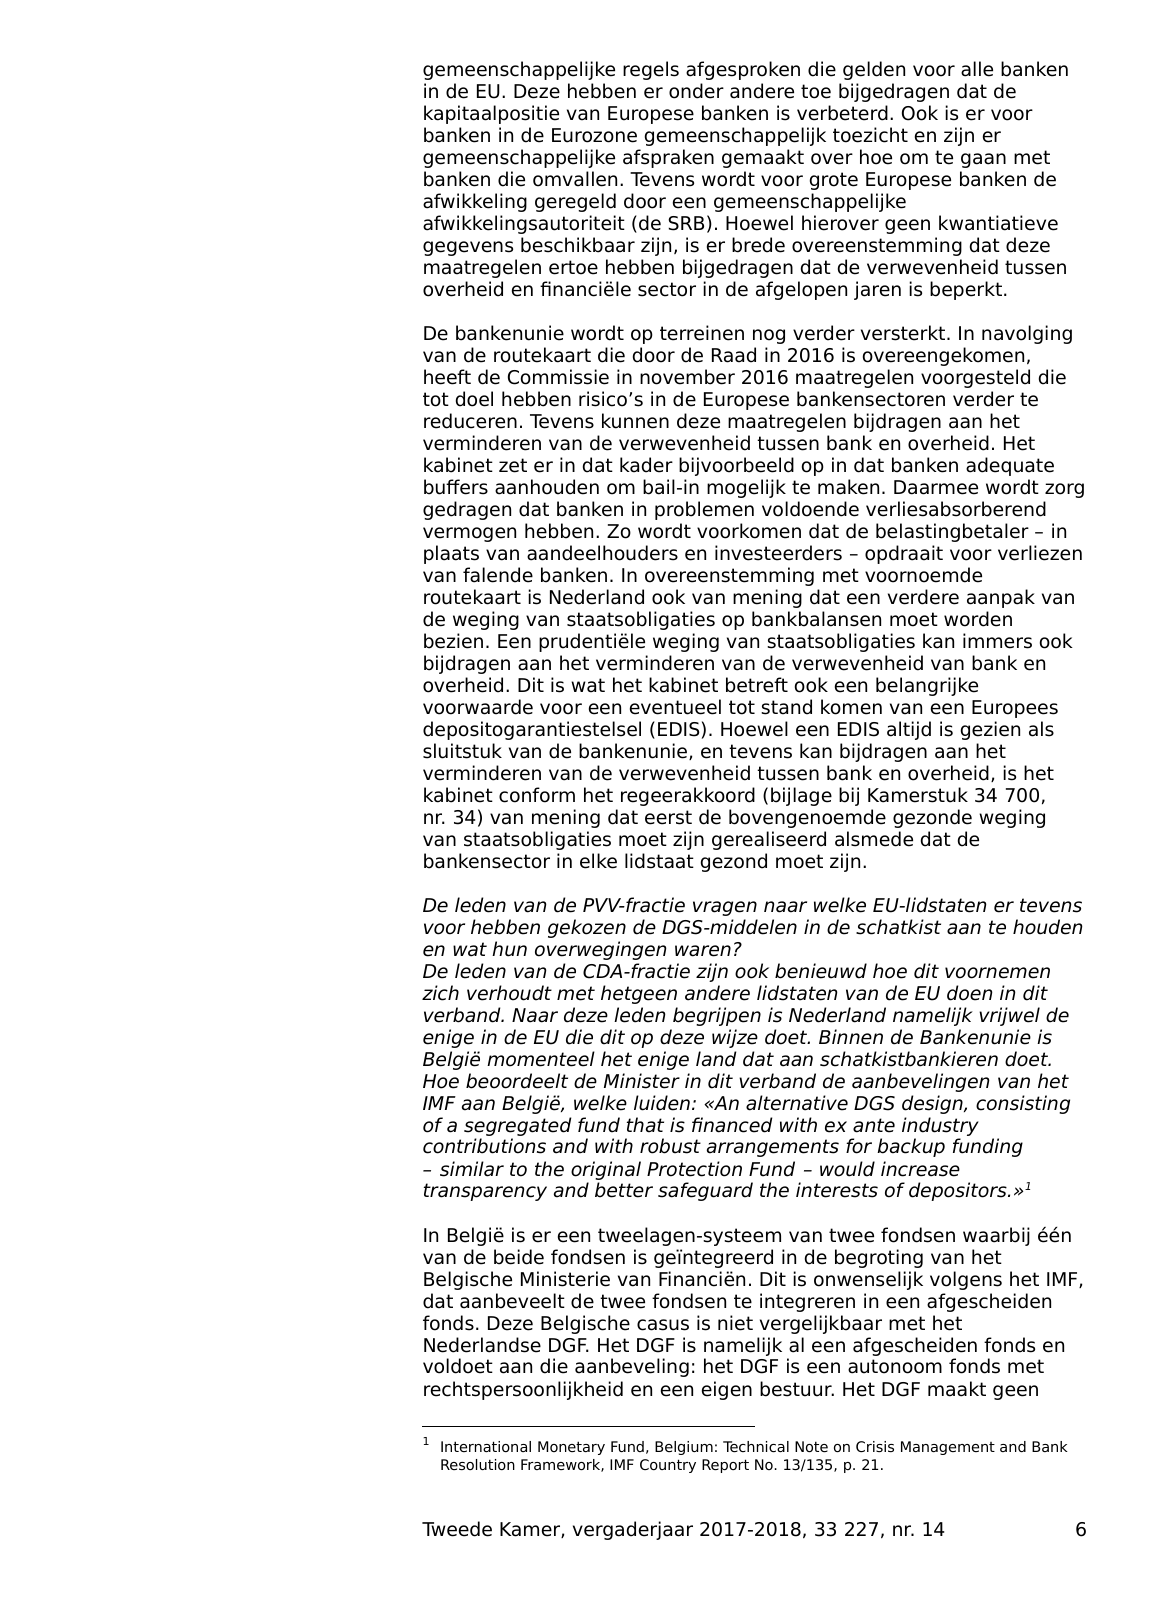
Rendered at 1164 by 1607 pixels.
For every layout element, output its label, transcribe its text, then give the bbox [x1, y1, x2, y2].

text International Monetary Fund, Belgium: Technical Note on Crisis Management and Bank Resolution Framework, IMF Country Report No. 13/135, p. 21. [422, 1435, 1087, 1474]
text gemeenschappelijke regels afgesproken die gelden voor alle banken in de EU. Deze hebben er onder andere toe bijgedragen dat de kapitaalpositie van Europese banken is verbeterd. Ook is er voor banken in de Eurozone gemeenschappelijk toezicht en zijn er gemeenschappelijke afspraken gemaakt over hoe om te gaan met banken die omvallen. Tevens wordt voor grote Europese banken de afwikkeling geregeld door een gemeenschappelijke afwikkelingsautoriteit (de SRB). Hoewel hierover geen kwantiatieve gegevens beschikbaar zijn, is er brede overeenstemming dat deze maatregelen ertoe hebben bijgedragen dat de verwevenheid tussen overheid en financiële sector in de afgelopen jaren is beperkt. [422, 59, 1087, 301]
text In België is er een tweelagen-systeem van twee fondsen waarbij één van de beide fondsen is geïntegreerd in de begroting van het Belgische Ministerie van Financiën. Dit is onwenselijk volgens het IMF, dat aanbeveelt de twee fondsen te integreren in een afgescheiden fonds. Deze Belgische casus is niet vergelijkbaar met het Nederlandse DGF. Het DGF is namelijk al een afgescheiden fonds en voldoet aan die aanbeveling: het DGF is een autonoom fonds met rechtspersoonlijkheid en een eigen bestuur. Het DGF maakt geen [422, 1224, 1087, 1400]
text De leden van de PVV-fractie vragen naar welke EU-lidstaten er tevens voor hebben gekozen de DGS-middelen in de schatkist aan te houden en wat hun overwegingen waren? [422, 895, 1087, 961]
text De bankenunie wordt op terreinen nog verder versterkt. In navolging van de routekaart die door de Raad in 2016 is overeengekomen, heeft de Commissie in november 2016 maatregelen voorgesteld die tot doel hebben risico’s in de Europese bankensectoren verder te reduceren. Tevens kunnen deze maatregelen bijdragen aan het verminderen van de verwevenheid tussen bank en overheid. Het kabinet zet er in dat kader bijvoorbeeld op in dat banken adequate buffers aanhouden om bail-in mogelijk te maken. Daarmee wordt zorg gedragen dat banken in problemen voldoende verliesabsorberend vermogen hebben. Zo wordt voorkomen dat de belastingbetaler – in plaats van aandeelhouders en investeerders – opdraait voor verliezen van falende banken. In overeenstemming met voornoemde routekaart is Nederland ook van mening dat een verdere aanpak van de weging van staatsobligaties op bankbalansen moet worden bezien. Een prudentiële weging van staatsobligaties kan immers ook bijdragen aan het verminderen van de verwevenheid van bank en overheid. Dit is wat het kabinet betreft ook een belangrijke voorwaarde voor een eventueel tot stand komen van een Europees depositogarantiestelsel (EDIS). Hoewel een EDIS altijd is gezien als sluitstuk van de bankenunie, en tevens kan bijdragen aan het verminderen van de verwevenheid tussen bank en overheid, is het kabinet conform het regeerakkoord (bijlage bij Kamerstuk 34 700, nr. 34) van mening dat eerst de bovengenoemde gezonde weging van staatsobligaties moet zijn gerealiseerd alsmede dat de bankensector in elke lidstaat gezond moet zijn. [422, 323, 1087, 872]
text De leden van de CDA-fractie zijn ook benieuwd hoe dit voornemen zich verhoudt met hetgeen andere lidstaten van de EU doen in dit verband. Naar deze leden begrijpen is Nederland namelijk vrijwel de enige in de EU die dit op deze wijze doet. Binnen de Bankenunie is België momenteel het enige land dat aan schatkistbankieren doet. Hoe beoordeelt de Minister in dit verband de aanbevelingen van het IMF aan België, welke luiden: «An alternative DGS design, consisting of a segregated fund that is financed with ex ante industry contributions and with robust arrangements for backup funding – similar to the original Protection Fund – would increase transparency and better safeguard the interests of depositors.» [422, 961, 1087, 1202]
